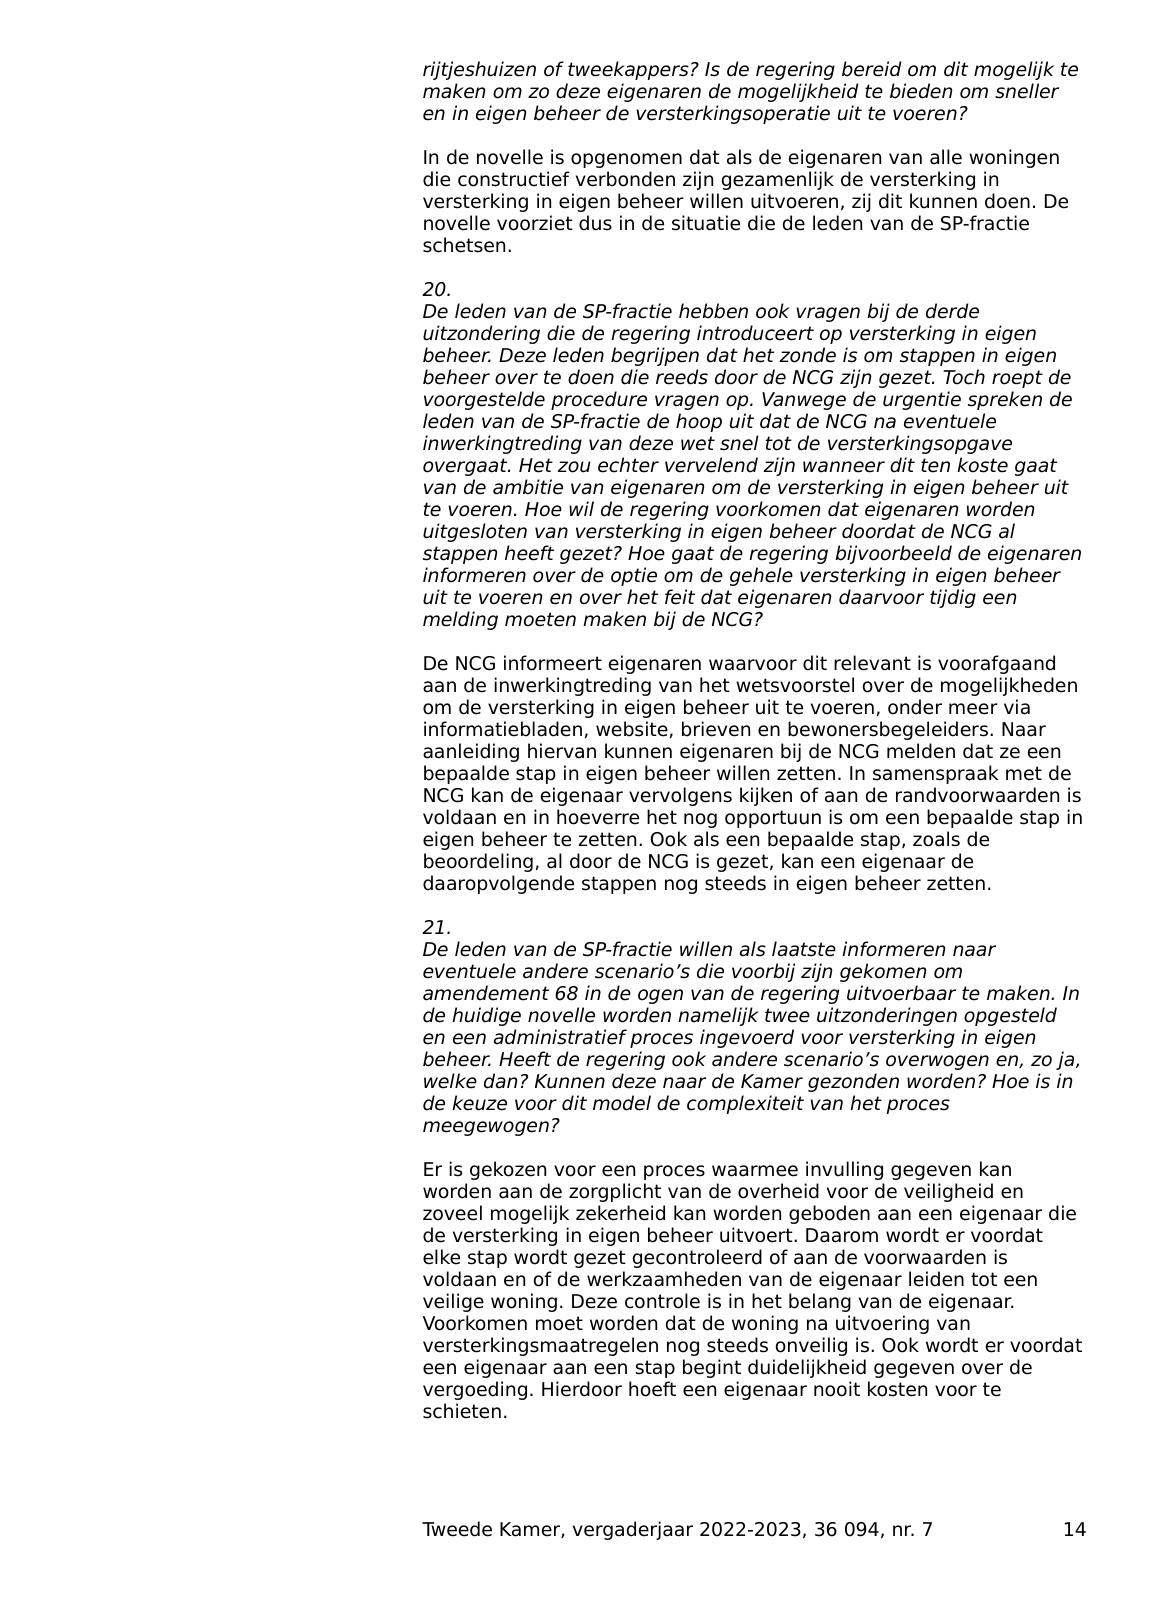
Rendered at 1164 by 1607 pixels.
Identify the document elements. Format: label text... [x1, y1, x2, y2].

text In de novelle is opgenomen dat als de eigenaren van alle woningen die constructief verbonden zijn gezamenlijk de versterking in versterking in eigen beheer willen uitvoeren, zij dit kunnen doen. De novelle voorziet dus in de situatie die de leden van de SP-fractie schetsen. [422, 147, 1087, 257]
text 21. [422, 917, 1087, 939]
text Er is gekozen voor een proces waarmee invulling gegeven kan worden aan de zorgplicht van de overheid voor de veiligheid en zoveel mogelijk zekerheid kan worden geboden aan een eigenaar die de versterking in eigen beheer uitvoert. Daarom wordt er voordat elke stap wordt gezet gecontroleerd of aan de voorwaarden is voldaan en of de werkzaamheden van de eigenaar leiden tot een veilige woning. Deze controle is in het belang van de eigenaar. Voorkomen moet worden dat de woning na uitvoering van versterkingsmaatregelen nog steeds onveilig is. Ook wordt er voordat een eigenaar aan een stap begint duidelijkheid gegeven over de vergoeding. Hierdoor hoeft een eigenaar nooit kosten voor te schieten. [422, 1159, 1087, 1423]
text rijtjeshuizen of tweekappers? Is de regering bereid om dit mogelijk te maken om zo deze eigenaren de mogelijkheid te bieden om sneller en in eigen beheer de versterkingsoperatie uit te voeren? [422, 59, 1087, 125]
text De leden van de SP-fractie hebben ook vragen bij de derde uitzondering die de regering introduceert op versterking in eigen beheer. Deze leden begrijpen dat het zonde is om stappen in eigen beheer over te doen die reeds door de NCG zijn gezet. Toch roept de voorgestelde procedure vragen op. Vanwege de urgentie spreken de leden van de SP-fractie de hoop uit dat de NCG na eventuele inwerkingtreding van deze wet snel tot de versterkingsopgave overgaat. Het zou echter vervelend zijn wanneer dit ten koste gaat van de ambitie van eigenaren om de versterking in eigen beheer uit te voeren. Hoe wil de regering voorkomen dat eigenaren worden uitgesloten van versterking in eigen beheer doordat de NCG al stappen heeft gezet? Hoe gaat de regering bijvoorbeeld de eigenaren informeren over de optie om de gehele versterking in eigen beheer uit te voeren en over het feit dat eigenaren daarvoor tijdig een melding moeten maken bij de NCG? [422, 301, 1087, 631]
text 20. [422, 279, 1087, 301]
text De leden van de SP-fractie willen als laatste informeren naar eventuele andere scenario’s die voorbij zijn gekomen om amendement 68 in de ogen van de regering uitvoerbaar te maken. In de huidige novelle worden namelijk twee uitzonderingen opgesteld en een administratief proces ingevoerd voor versterking in eigen beheer. Heeft de regering ook andere scenario’s overwogen en, zo ja, welke dan? Kunnen deze naar de Kamer gezonden worden? Hoe is in de keuze voor dit model de complexiteit van het proces meegewogen? [422, 939, 1087, 1137]
text De NCG informeert eigenaren waarvoor dit relevant is voorafgaand aan de inwerkingtreding van het wetsvoorstel over de mogelijkheden om de versterking in eigen beheer uit te voeren, onder meer via informatiebladen, website, brieven en bewonersbegeleiders. Naar aanleiding hiervan kunnen eigenaren bij de NCG melden dat ze een bepaalde stap in eigen beheer willen zetten. In samenspraak met de NCG kan de eigenaar vervolgens kijken of aan de randvoorwaarden is voldaan en in hoeverre het nog opportuun is om een bepaalde stap in eigen beheer te zetten. Ook als een bepaalde stap, zoals de beoordeling, al door de NCG is gezet, kan een eigenaar de daaropvolgende stappen nog steeds in eigen beheer zetten. [422, 653, 1087, 895]
